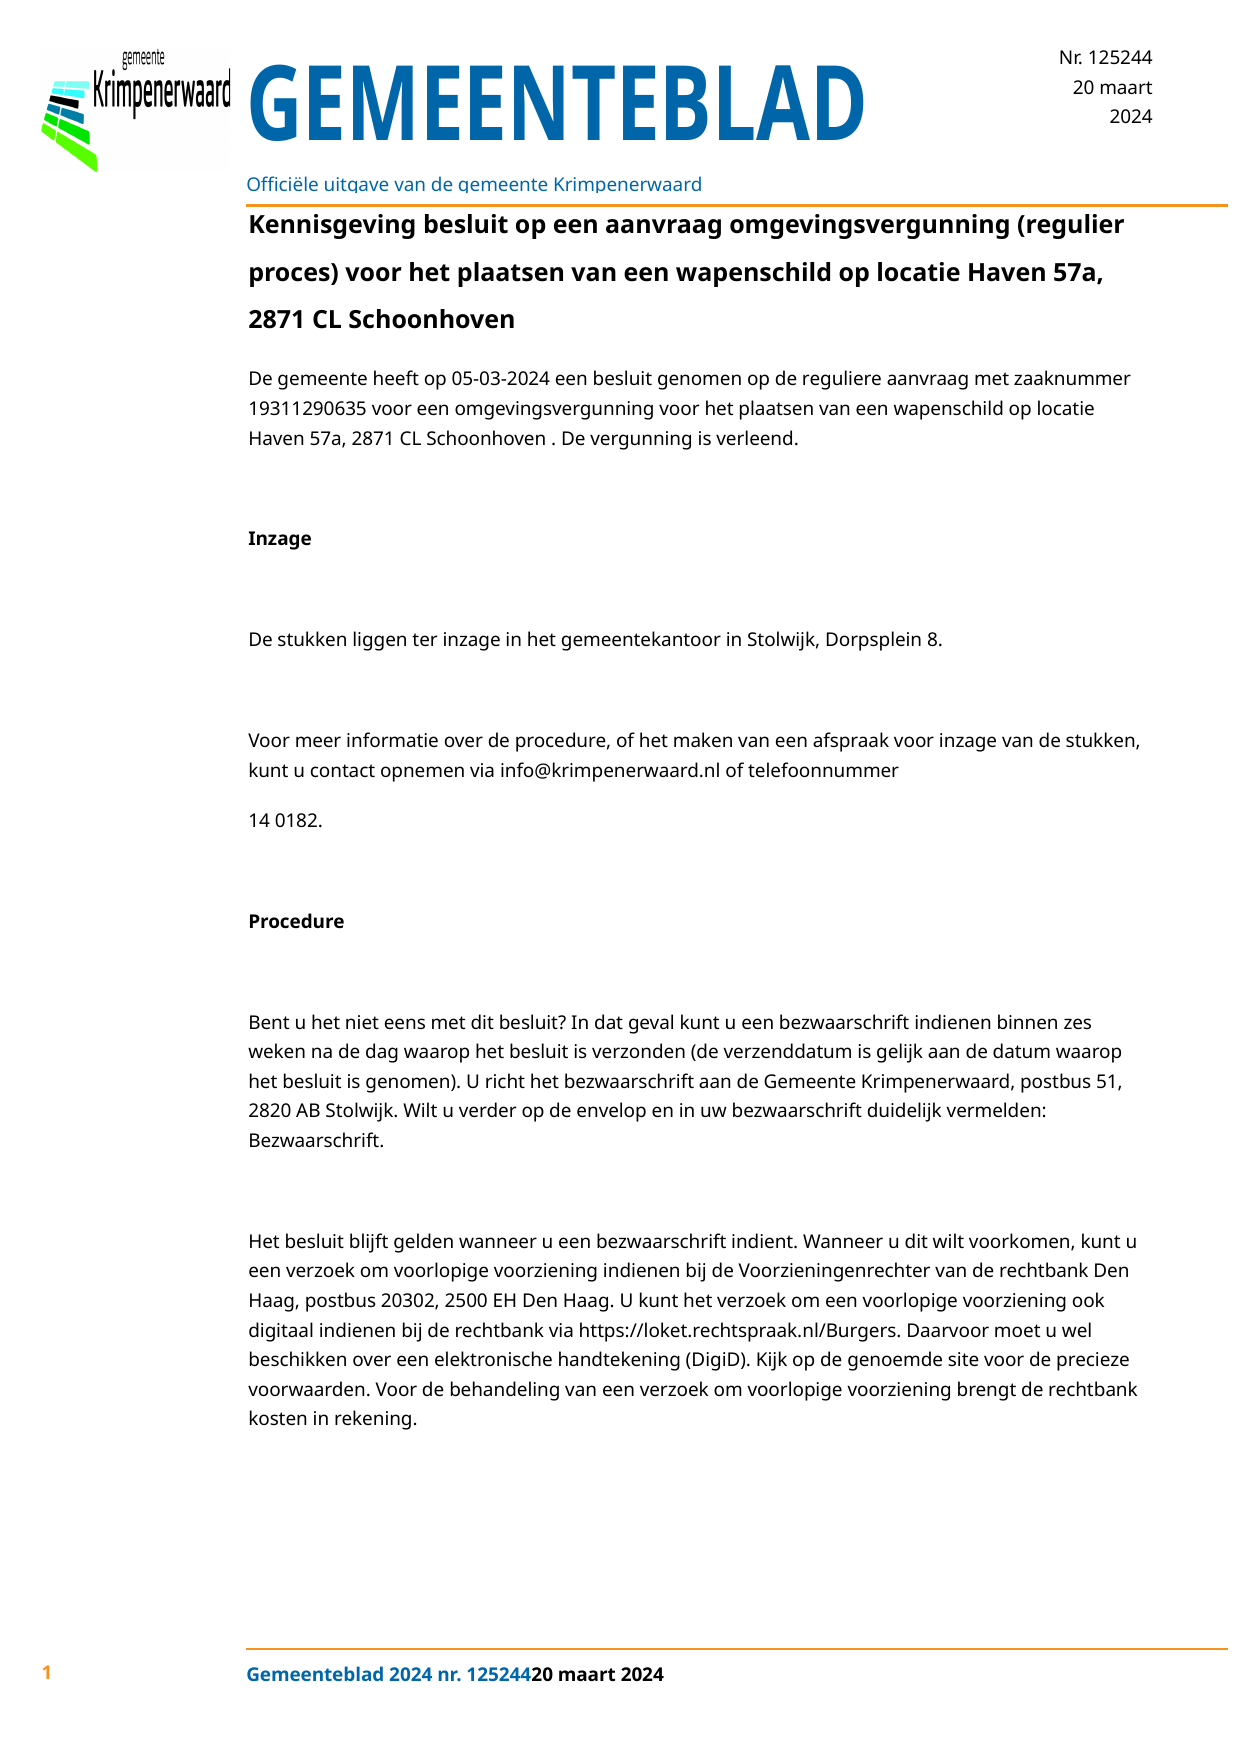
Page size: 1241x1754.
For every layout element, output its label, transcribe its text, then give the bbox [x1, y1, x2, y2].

text Procedure [248, 908, 1152, 934]
text Het besluit blijft gelden wanneer u een bezwaarschrift indient. Wanneer u dit wilt voorkomen, kunt u een verzoek om voorlopige voorziening indienen bij de Voorzieningenrechter van de rechtbank Den Haag, postbus 20302, 2500 EH Den Haag. U kunt het verzoek om een voorlopige voorziening ook digitaal indienen bij de rechtbank via https://loket.rechtspraak.nl/Burgers. Daarvoor moet u wel beschikken over een elektronische handtekening (DigiD). Kijk op de genoemde site voor de precieze voorwaarden. Voor de behandeling van een verzoek om voorlopige voorziening brengt de rechtbank kosten in rekening. [248, 1228, 1152, 1431]
text Voor meer informatie over de procedure, of het maken van een afspraak voor inzage van de stukken, kunt u contact opnemen via info@krimpenerwaard.nl of telefoonnummer [248, 727, 1152, 782]
text Bent u het niet eens met dit besluit? In dat geval kunt u een bezwaarschrift indienen binnen zes weken na de dag waarop het besluit is verzonden (de verzenddatum is gelijk aan de datum waarop het besluit is genomen). U richt het bezwaarschrift aan de Gemeente Krimpenerwaard, postbus 51, 2820 AB Stolwijk. Wilt u verder op de envelop en in uw bezwaarschrift duidelijk vermelden: Bezwaarschrift. [248, 1009, 1152, 1153]
text Inzage [248, 526, 1152, 551]
text De stukken liggen ter inzage in het gemeentekantoor in Stolwijk, Dorpsplein 8. [248, 626, 1152, 652]
text Kennisgeving besluit op een aanvraag omgevingsvergunning (regulier proces) voor het plaatsen van een wapenschild op locatie Haven 57a, 2871 CL Schoonhoven [248, 207, 1152, 336]
picture [41, 47, 231, 172]
text 14 0182. [248, 807, 1152, 833]
text De gemeente heeft op 05-03-2024 een besluit genomen op de reguliere aanvraag met zaaknummer 19311290635 voor een omgevingsvergunning voor het plaatsen van een wapenschild op locatie Haven 57a, 2871 CL Schoonhoven . De vergunning is verleend. [248, 366, 1152, 450]
